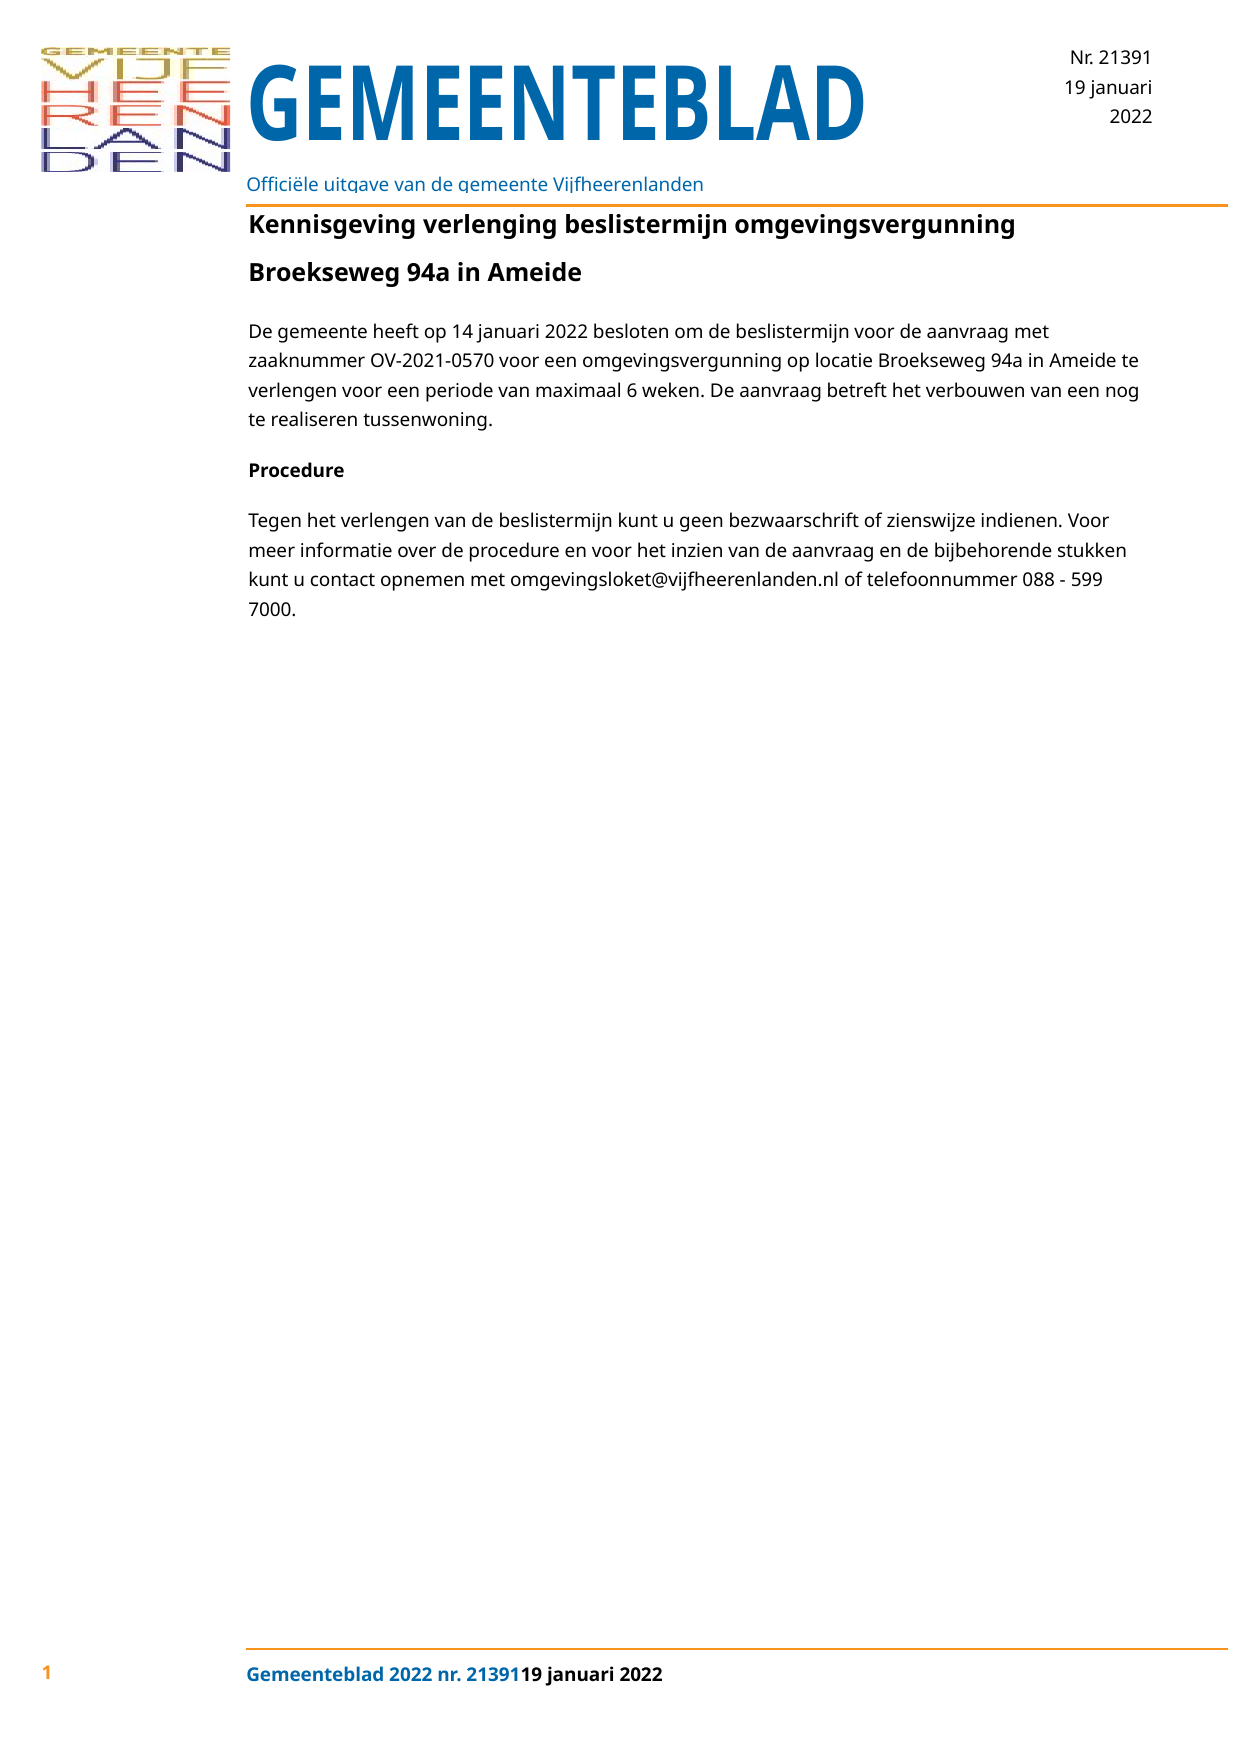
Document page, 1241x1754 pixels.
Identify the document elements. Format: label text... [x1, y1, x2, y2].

text Tegen het verlengen van de beslistermijn kunt u geen bezwaarschrift of zienswijze indienen. Voor meer informatie over de procedure en voor het inzien van de aanvraag en de bijbehorende stukken kunt u contact opnemen met omgevingsloket@vijfheerenlanden.nl of telefoonnummer 088 - 599 7000. [248, 507, 1152, 622]
text Procedure [248, 457, 1152, 483]
text De gemeente heeft op 14 januari 2022 besloten om de beslistermijn voor de aanvraag met zaaknummer OV-2021-0570 voor een omgevingsvergunning op locatie Broekseweg 94a in Ameide te verlengen voor een periode van maximaal 6 weken. De aanvraag betreft het verbouwen van een nog te realiseren tussenwoning. [248, 318, 1152, 432]
text Kennisgeving verlenging beslistermijn omgevingsvergunning Broekseweg 94a in Ameide [248, 207, 1152, 288]
picture [41, 47, 231, 172]
